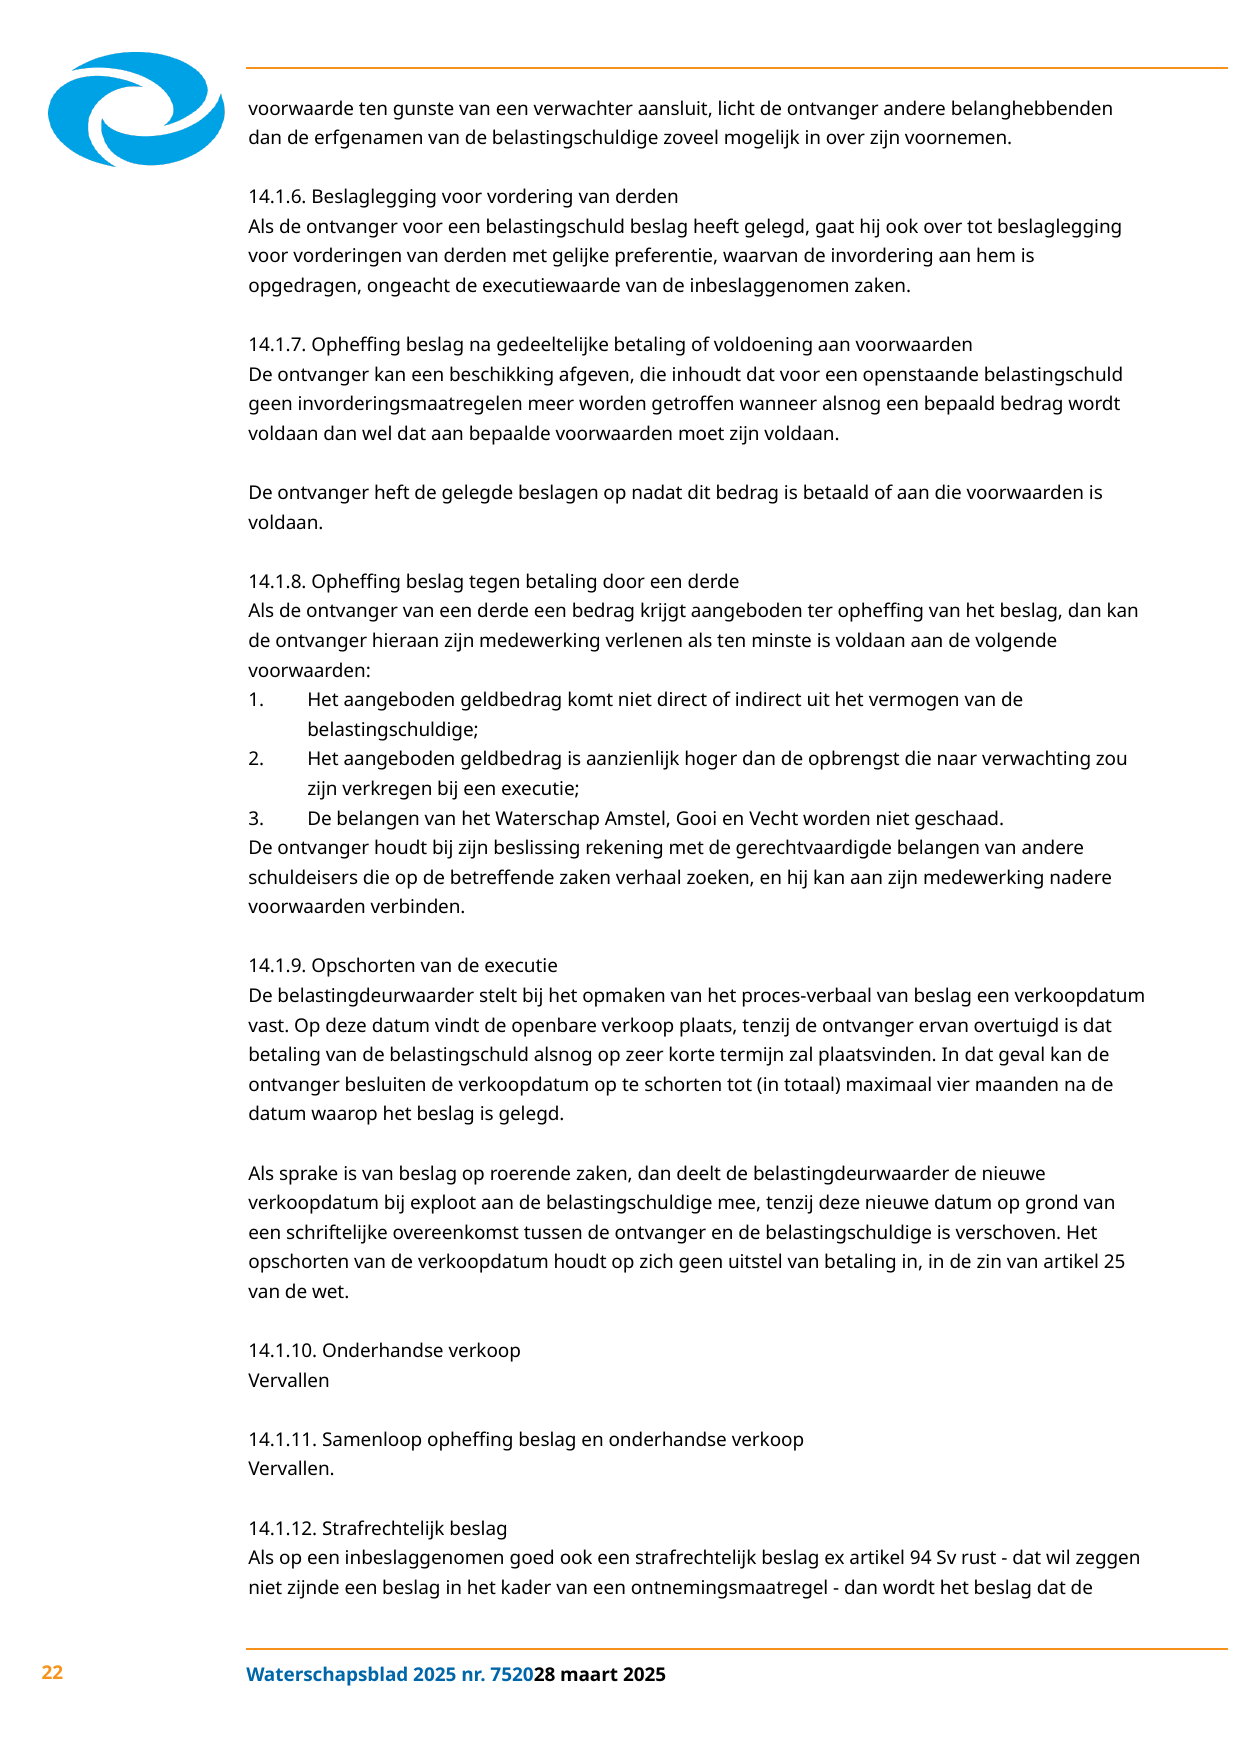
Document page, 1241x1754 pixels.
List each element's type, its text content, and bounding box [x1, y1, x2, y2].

text 14.1.11. Samenloop opheffing beslag en onderhandse verkoop [248, 1426, 1152, 1452]
text Vervallen [248, 1367, 1152, 1393]
text Als de ontvanger van een derde een bedrag krijgt aangeboden ter opheffing van het beslag, dan kan de ontvanger hieraan zijn medewerking verlenen als ten minste is voldaan aan de volgende voorwaarden: [248, 598, 1152, 683]
text Als op een inbeslaggenomen goed ook een strafrechtelijk beslag ex artikel 94 Sv rust - dat wil zeggen niet zijnde een beslag in het kader van een ontnemingsmaatregel - dan wordt het beslag dat de [248, 1544, 1152, 1600]
text De ontvanger houdt bij zijn beslissing rekening met de gerechtvaardigde belangen van andere schuldeisers die op de betreffende zaken verhaal zoeken, en hij kan aan zijn medewerking nadere voorwaarden verbinden. [248, 834, 1152, 919]
text voorwaarde ten gunste van een verwachter aansluit, licht de ontvanger andere belanghebbenden dan de erfgenamen van de belastingschuldige zoveel mogelijk in over zijn voornemen. [248, 95, 1152, 150]
list De belangen van het Waterschap Amstel, Gooi en Vecht worden niet geschaad. [248, 805, 1152, 831]
text 14.1.9. Opschorten van de executie [248, 953, 1152, 978]
text 14.1.6. Beslaglegging voor vordering van derden [248, 183, 1152, 209]
text De belastingdeurwaarder stelt bij het opmaken van het proces-verbaal van beslag een verkoopdatum vast. Op deze datum vindt de openbare verkoop plaats, tenzij de ontvanger ervan overtuigd is dat betaling van de belastingschuld alsnog op zeer korte termijn zal plaatsvinden. In dat geval kan de ontvanger besluiten de verkoopdatum op te schorten tot (in totaal) maximaal vier maanden na de datum waarop het beslag is gelegd. [248, 982, 1152, 1126]
picture [41, 47, 231, 172]
text 14.1.7. Opheffing beslag na gedeeltelijke betaling of voldoening aan voorwaarden [248, 331, 1152, 357]
text Vervallen. [248, 1456, 1152, 1481]
text Als sprake is van beslag op roerende zaken, dan deelt de belastingdeurwaarder de nieuwe verkoopdatum bij exploot aan de belastingschuldige mee, tenzij deze nieuwe datum op grond van een schriftelijke overeenkomst tussen de ontvanger en de belastingschuldige is verschoven. Het opschorten van de verkoopdatum houdt op zich geen uitstel van betaling in, in de zin van artikel 25 van de wet. [248, 1160, 1152, 1304]
text De ontvanger kan een beschikking afgeven, die inhoudt dat voor een openstaande belastingschuld geen invorderingsmaatregelen meer worden getroffen wanneer alsnog een bepaald bedrag wordt voldaan dan wel dat aan bepaalde voorwaarden moet zijn voldaan. [248, 361, 1152, 446]
list Het aangeboden geldbedrag komt niet direct of indirect uit het vermogen van de belastingschuldige; [248, 686, 1152, 742]
text 14.1.12. Strafrechtelijk beslag [248, 1515, 1152, 1541]
text De ontvanger heft de gelegde beslagen op nadat dit bedrag is betaald of aan die voorwaarden is voldaan. [248, 479, 1152, 535]
text Als de ontvanger voor een belastingschuld beslag heeft gelegd, gaat hij ook over tot beslaglegging voor vorderingen van derden met gelijke preferentie, waarvan de invordering aan hem is opgedragen, ongeacht de executiewaarde van de inbeslaggenomen zaken. [248, 213, 1152, 298]
text 14.1.10. Onderhandse verkoop [248, 1337, 1152, 1363]
list Het aangeboden geldbedrag is aanzienlijk hoger dan de opbrengst die naar verwachting zou zijn verkregen bij een executie; [248, 746, 1152, 801]
text 14.1.8. Opheffing beslag tegen betaling door een derde [248, 568, 1152, 594]
